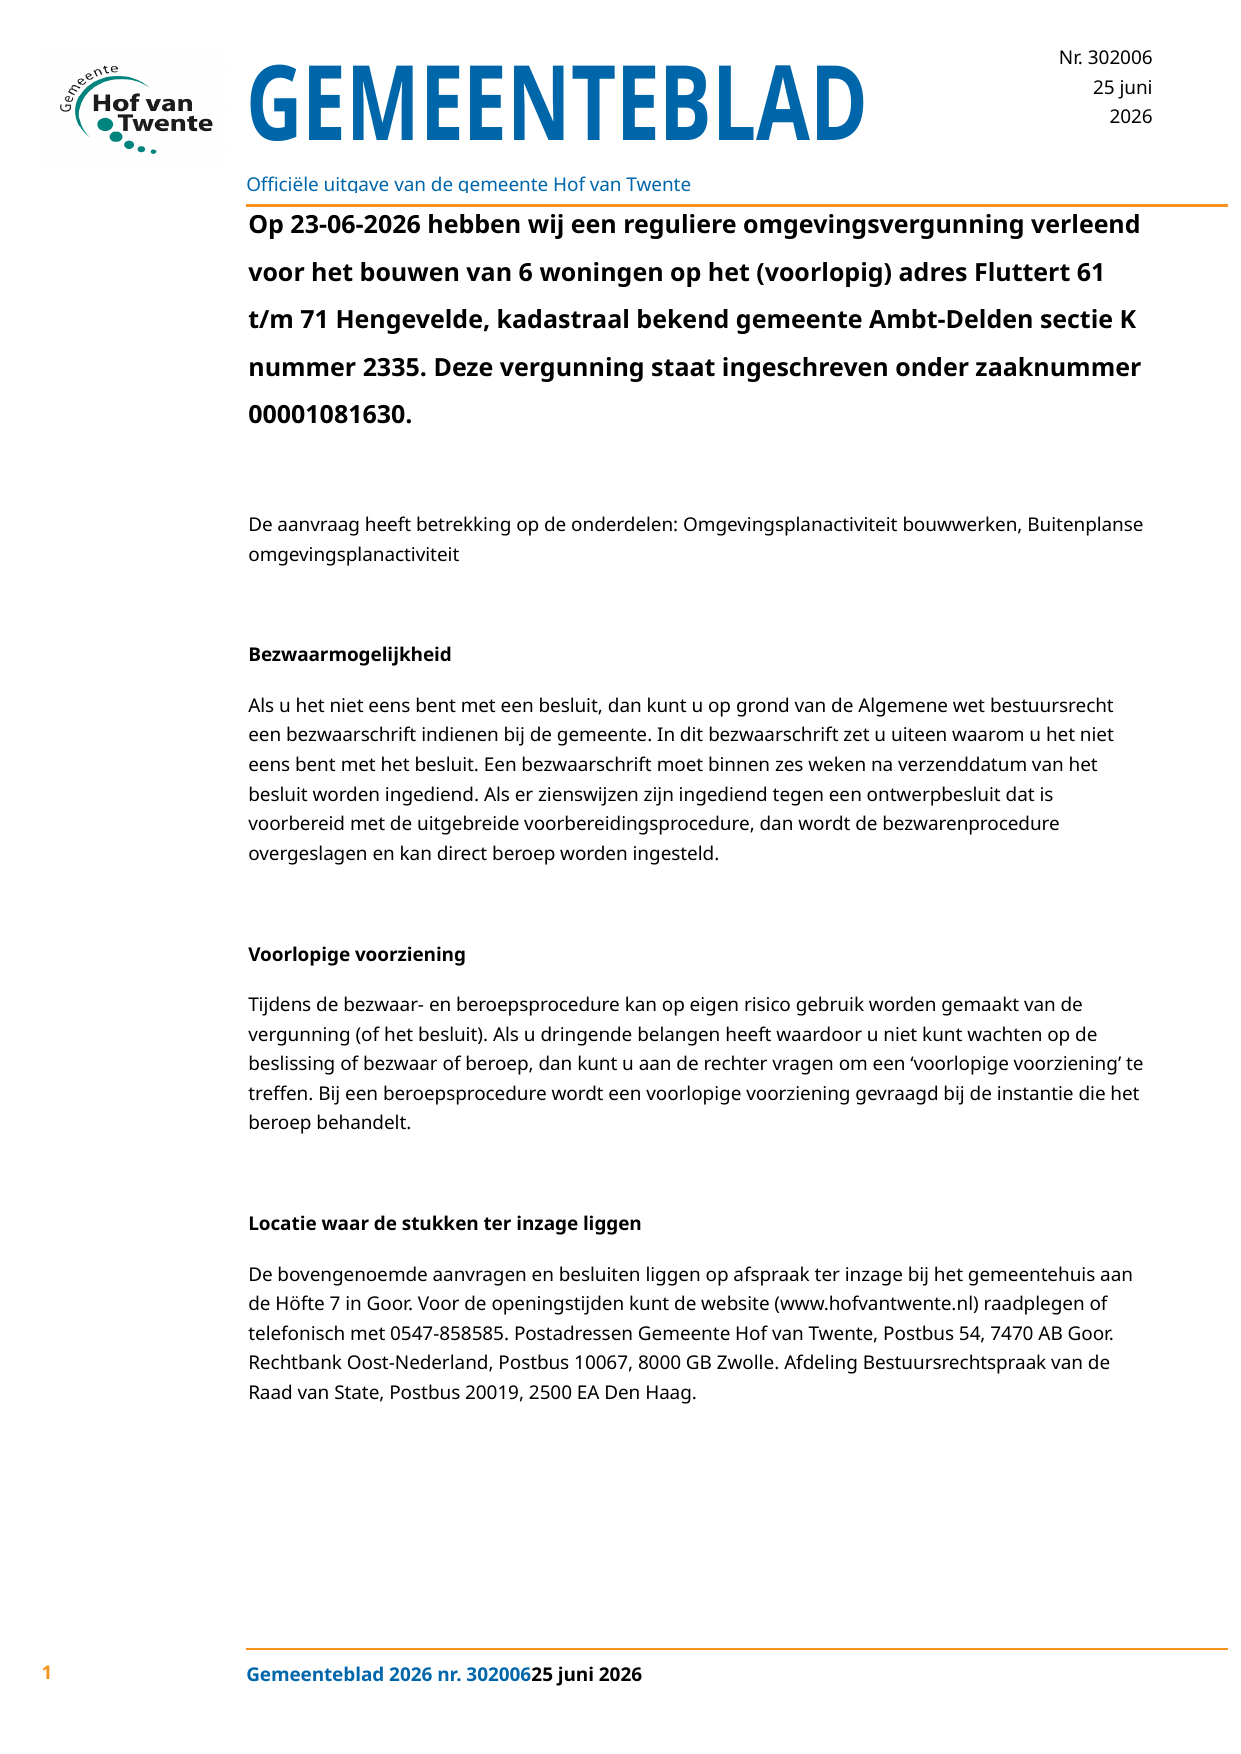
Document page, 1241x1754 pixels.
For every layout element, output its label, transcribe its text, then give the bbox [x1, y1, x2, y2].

text Als u het niet eens bent met een besluit, dan kunt u op grond van de Algemene wet bestuursrecht een bezwaarschrift indienen bij de gemeente. In dit bezwaarschrift zet u uiteen waarom u het niet eens bent met het besluit. Een bezwaarschrift moet binnen zes weken na verzenddatum van het besluit worden ingediend. Als er zienswijzen zijn ingediend tegen een ontwerpbesluit dat is voorbereid met de uitgebreide voorbereidingsprocedure, dan wordt de bezwarenprocedure overgeslagen en kan direct beroep worden ingesteld. [248, 692, 1152, 866]
text De aanvraag heeft betrekking op de onderdelen: Omgevingsplanactiviteit bouwwerken, Buitenplanse omgevingsplanactiviteit [248, 511, 1152, 566]
text Tijdens de bezwaar- en beroepsprocedure kan op eigen risico gebruik worden gemaakt van de vergunning (of het besluit). Als u dringende belangen heeft waardoor u niet kunt wachten op de beslissing of bezwaar of beroep, dan kunt u aan de rechter vragen om een ‘voorlopige voorziening’ te treffen. Bij een beroepsprocedure wordt een voorlopige voorziening gevraagd bij de instantie die het beroep behandelt. [248, 991, 1152, 1135]
text De bovengenoemde aanvragen en besluiten liggen op afspraak ter inzage bij het gemeentehuis aan de Höfte 7 in Goor. Voor de openingstijden kunt de website (www.hofvantwente.nl) raadplegen of telefonisch met 0547-858585. Postadressen Gemeente Hof van Twente, Postbus 54, 7470 AB Goor. Rechtbank Oost-Nederland, Postbus 10067, 8000 GB Zwolle. Afdeling Bestuursrechtspraak van de Raad van State, Postbus 20019, 2500 EA Den Haag. [248, 1261, 1152, 1405]
text Bezwaarmogelijkheid [248, 642, 1152, 667]
text Op 23-06-2026 hebben wij een reguliere omgevingsvergunning verleend voor het bouwen van 6 woningen op het (voorlopig) adres Fluttert 61 t/m 71 Hengevelde, kadastraal bekend gemeente Ambt-Delden sectie K nummer 2335. Deze vergunning staat ingeschreven onder zaaknummer 00001081630. [248, 207, 1152, 431]
picture [41, 47, 231, 172]
text Locatie waar de stukken ter inzage liggen [248, 1210, 1152, 1236]
text Voorlopige voorziening [248, 941, 1152, 966]
